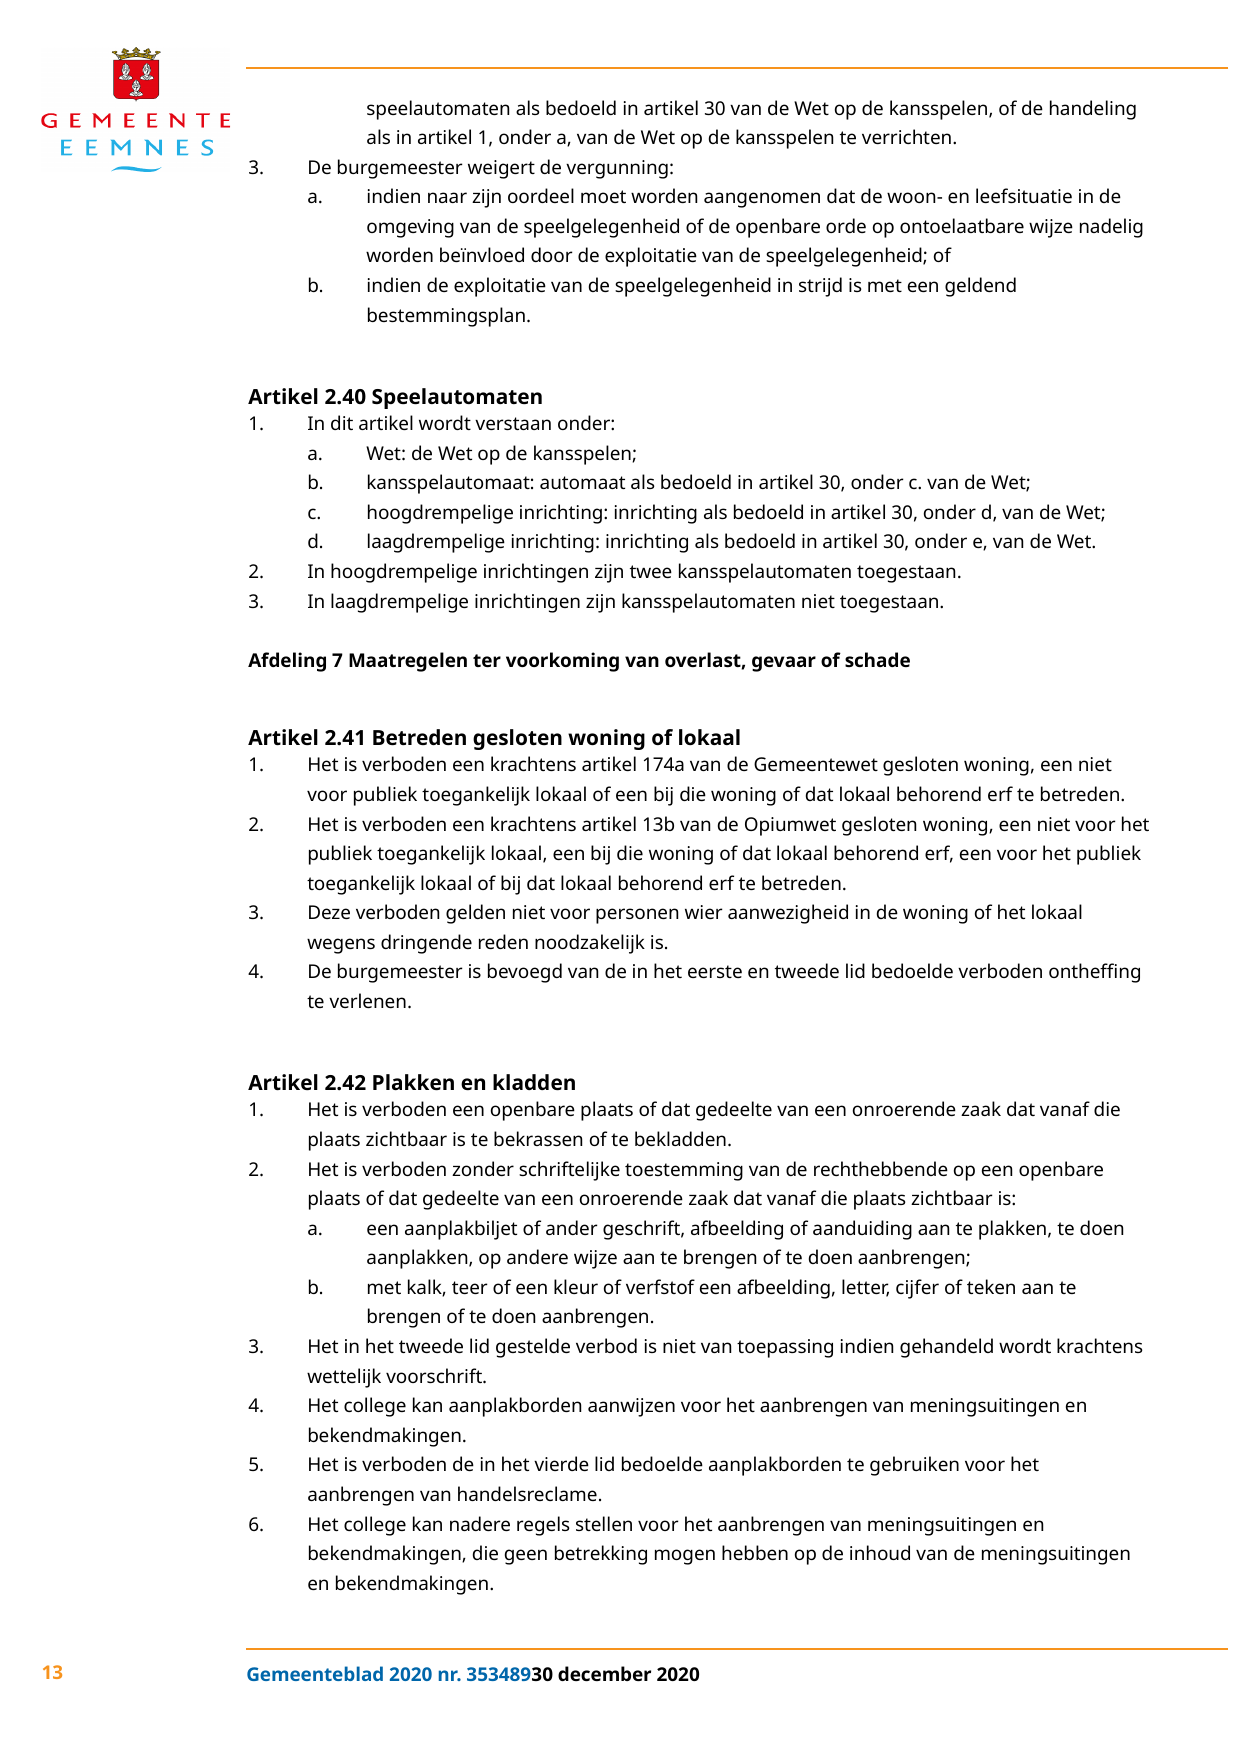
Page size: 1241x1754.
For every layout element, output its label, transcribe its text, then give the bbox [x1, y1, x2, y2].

list Het is verboden de in het vierde lid bedoelde aanplakborden te gebruiken voor het aanbrengen van handelsreclame. [248, 1452, 1152, 1507]
list indien naar zijn oordeel moet worden aangenomen dat de woon- en leefsituatie in de omgeving van de speelgelegenheid of de openbare orde op ontoelaatbare wijze nadelig worden beïnvloed door de exploitatie van de speelgelegenheid; of [307, 183, 1152, 268]
text Afdeling 7 Maatregelen ter voorkoming van overlast, gevaar of schade [248, 647, 1152, 673]
list Het is verboden een krachtens artikel 174a van de Gemeentewet gesloten woning, een niet voor publiek toegankelijk lokaal of een bij die woning of dat lokaal behorend erf te betreden. [248, 752, 1152, 807]
text Artikel 2.41 Betreden gesloten woning of lokaal [248, 723, 1152, 752]
list Het in het tweede lid gestelde verbod is niet van toepassing indien gehandeld wordt krachtens wettelijk voorschrift. [248, 1333, 1152, 1389]
list Het college kan aanplakborden aanwijzen voor het aanbrengen van meningsuitingen en bekendmakingen. [248, 1392, 1152, 1448]
text Artikel 2.40 Speelautomaten [248, 382, 1152, 410]
list In hoogdrempelige inrichtingen zijn twee kansspelautomaten toegestaan. [248, 558, 1152, 584]
list Deze verboden gelden niet voor personen wier aanwezigheid in de woning of het lokaal wegens dringende reden noodzakelijk is. [248, 899, 1152, 955]
list speelautomaten als bedoeld in artikel 30 van de Wet op de kansspelen, of de handeling als in artikel 1, onder a, van de Wet op de kansspelen te verrichten. [307, 95, 1152, 150]
list In laagdrempelige inrichtingen zijn kansspelautomaten niet toegestaan. [248, 588, 1152, 613]
list met kalk, teer of een kleur of verfstof een afbeelding, letter, cijfer of teken aan te brengen of te doen aanbrengen. [307, 1274, 1152, 1329]
list Wet: de Wet op de kansspelen; [307, 440, 1152, 466]
text Artikel 2.42 Plakken en kladden [248, 1068, 1152, 1097]
list Het is verboden een krachtens artikel 13b van de Opiumwet gesloten woning, een niet voor het publiek toegankelijk lokaal, een bij die woning of dat lokaal behorend erf, een voor het publiek toegankelijk lokaal of bij dat lokaal behorend erf te betreden. [248, 811, 1152, 896]
list De burgemeester weigert de vergunning: [248, 154, 1152, 180]
list een aanplakbiljet of ander geschrift, afbeelding of aanduiding aan te plakken, te doen aanplakken, op andere wijze aan te brengen of te doen aanbrengen; [307, 1215, 1152, 1270]
list De burgemeester is bevoegd van de in het eerste en tweede lid bedoelde verboden ontheffing te verlenen. [248, 959, 1152, 1014]
list Het is verboden een openbare plaats of dat gedeelte van een onroerende zaak dat vanaf die plaats zichtbaar is te bekrassen of te bekladden. [248, 1097, 1152, 1152]
list laagdrempelige inrichting: inrichting als bedoeld in artikel 30, onder e, van de Wet. [307, 529, 1152, 554]
list indien de exploitatie van de speelgelegenheid in strijd is met een geldend bestemmingsplan. [307, 272, 1152, 328]
list Het college kan nadere regels stellen voor het aanbrengen van meningsuitingen en bekendmakingen, die geen betrekking mogen hebben op de inhoud van de meningsuitingen en bekendmakingen. [248, 1511, 1152, 1596]
list Het is verboden zonder schriftelijke toestemming van de rechthebbende op een openbare plaats of dat gedeelte van een onroerende zaak dat vanaf die plaats zichtbaar is: [248, 1156, 1152, 1211]
list kansspelautomaat: automaat als bedoeld in artikel 30, onder c. van de Wet; [307, 469, 1152, 495]
list hoogdrempelige inrichting: inrichting als bedoeld in artikel 30, onder d, van de Wet; [307, 499, 1152, 525]
list In dit artikel wordt verstaan onder: [248, 410, 1152, 436]
picture [41, 47, 231, 172]
